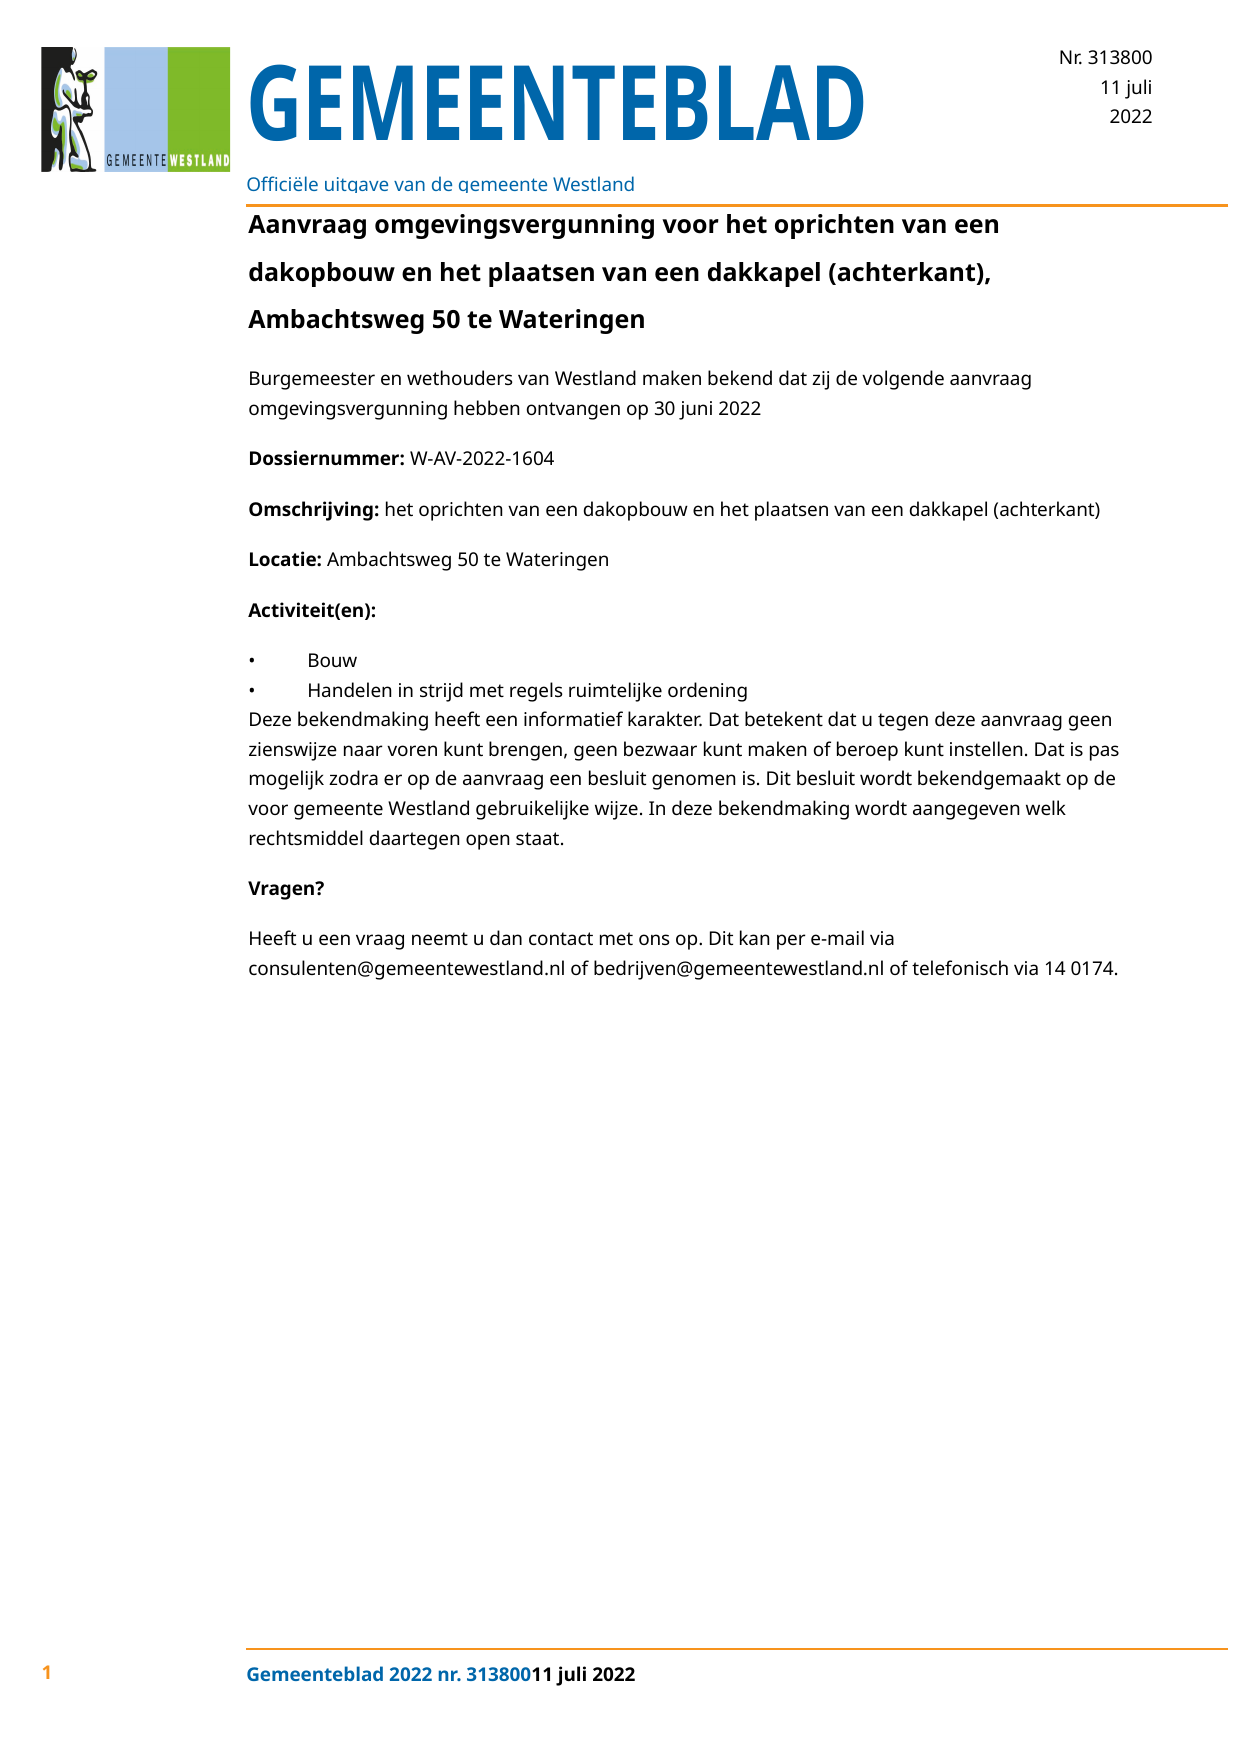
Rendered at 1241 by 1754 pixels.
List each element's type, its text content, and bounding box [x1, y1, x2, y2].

text Omschrijving: het oprichten van een dakopbouw en het plaatsen van een dakkapel (achterkant) [248, 496, 1152, 522]
text Vragen? [248, 875, 1152, 901]
list Handelen in strijd met regels ruimtelijke ordening [248, 677, 1152, 702]
text Activiteit(en): [248, 597, 1152, 622]
text Aanvraag omgevingsvergunning voor het oprichten van een dakopbouw en het plaatsen van een dakkapel (achterkant), Ambachtsweg 50 te Wateringen [248, 207, 1152, 336]
text Deze bekendmaking heeft een informatief karakter. Dat betekent dat u tegen deze aanvraag geen zienswijze naar voren kunt brengen, geen bezwaar kunt maken of beroep kunt instellen. Dat is pas mogelijk zodra er op de aanvraag een besluit genomen is. Dit besluit wordt bekendgemaakt op de voor gemeente Westland gebruikelijke wijze. In deze bekendmaking wordt aangegeven welk rechtsmiddel daartegen open staat. [248, 706, 1152, 850]
text Heeft u een vraag neemt u dan contact met ons op. Dit kan per e-mail via consulenten@gemeentewestland.nl of bedrijven@gemeentewestland.nl of telefonisch via 14 0174. [248, 926, 1152, 981]
text Burgemeester en wethouders van Westland maken bekend dat zij de volgende aanvraag omgevingsvergunning hebben ontvangen op 30 juni 2022 [248, 366, 1152, 421]
list Bouw [248, 647, 1152, 673]
text Dossiernummer: W-AV-2022-1604 [248, 446, 1152, 471]
picture [41, 47, 231, 172]
text Locatie: Ambachtsweg 50 te Wateringen [248, 546, 1152, 572]
